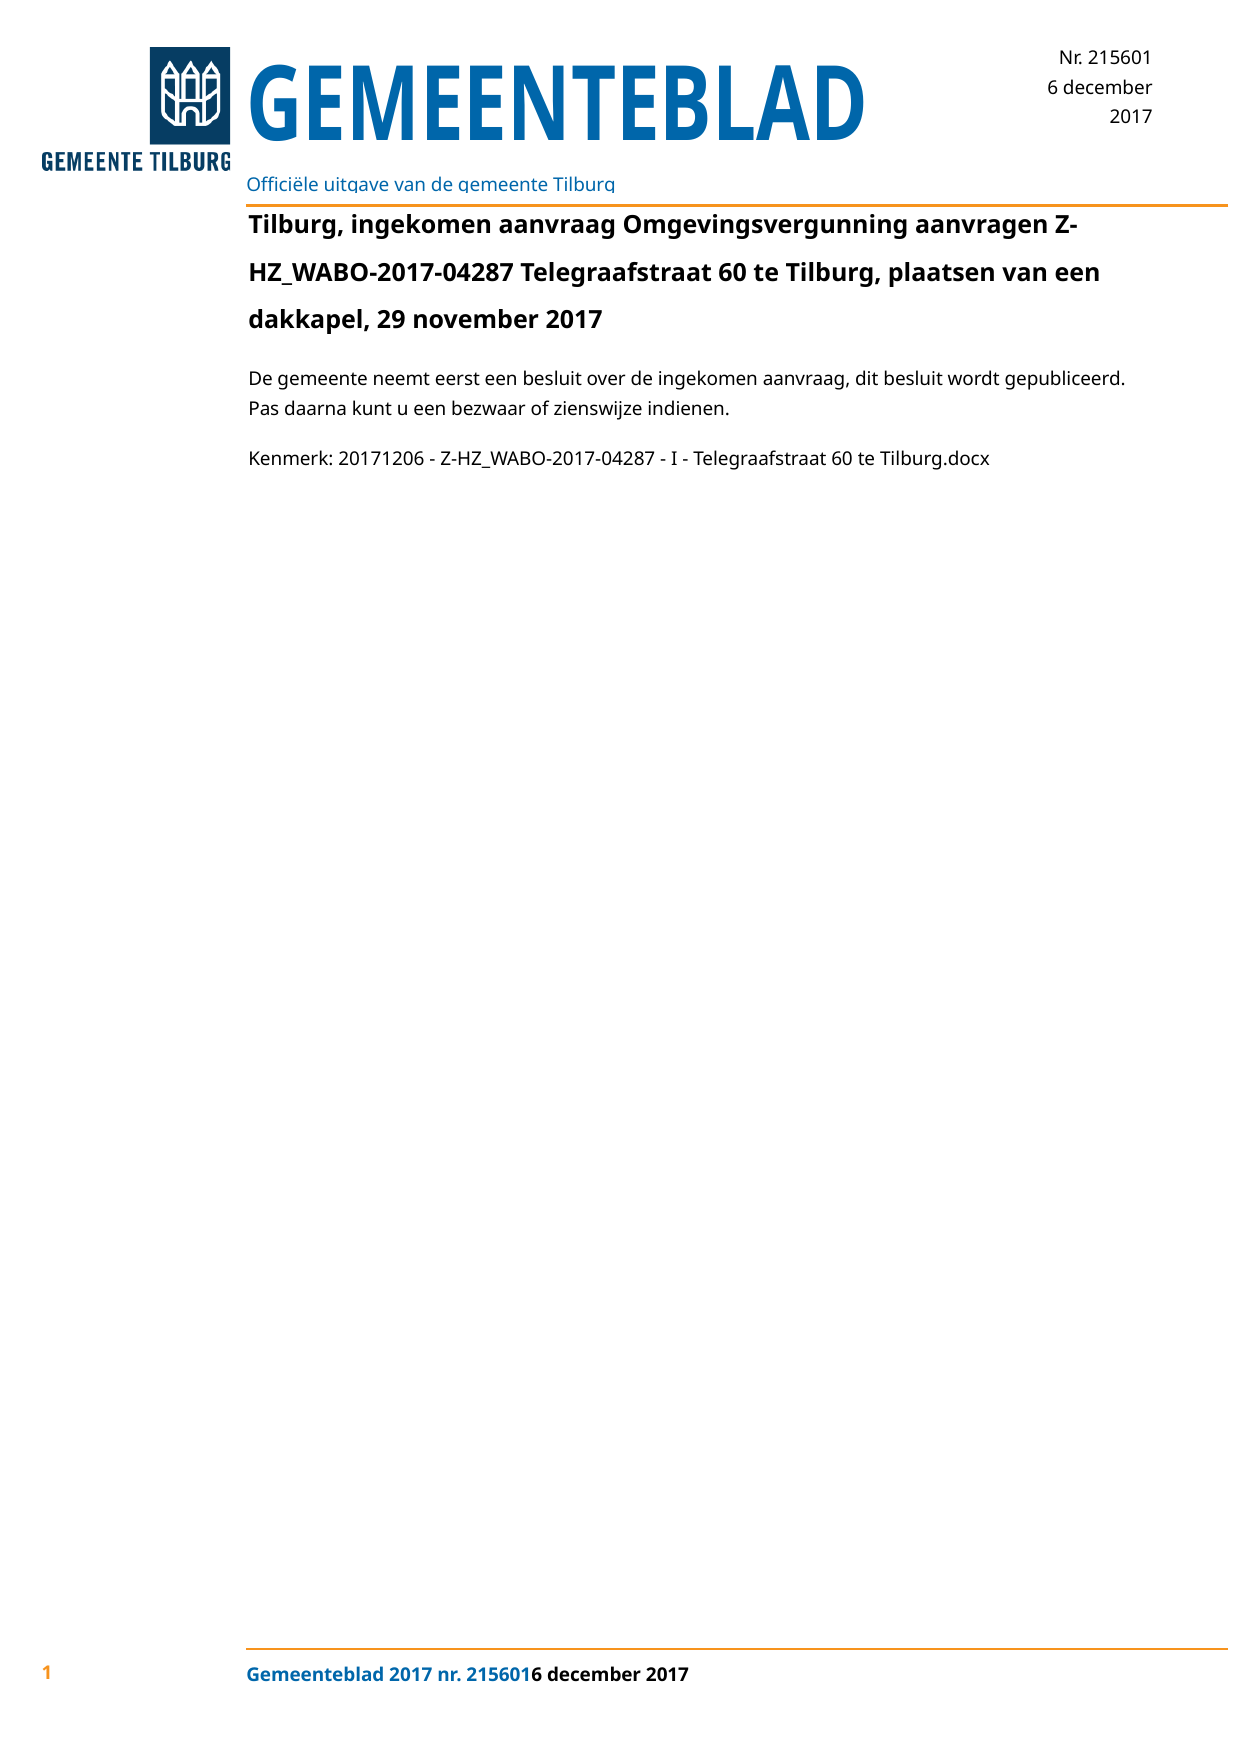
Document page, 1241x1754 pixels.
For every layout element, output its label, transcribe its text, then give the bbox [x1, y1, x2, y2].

text Kenmerk: 20171206 - Z-HZ_WABO-2017-04287 - I - Telegraafstraat 60 te Tilburg.docx [248, 446, 1152, 471]
text Tilburg, ingekomen aanvraag Omgevingsvergunning aanvragen Z-HZ_WABO-2017-04287 Telegraafstraat 60 te Tilburg, plaatsen van een dakkapel, 29 november 2017 [248, 207, 1152, 336]
picture [41, 47, 231, 172]
text De gemeente neemt eerst een besluit over de ingekomen aanvraag, dit besluit wordt gepubliceerd. Pas daarna kunt u een bezwaar of zienswijze indienen. [248, 366, 1152, 421]
